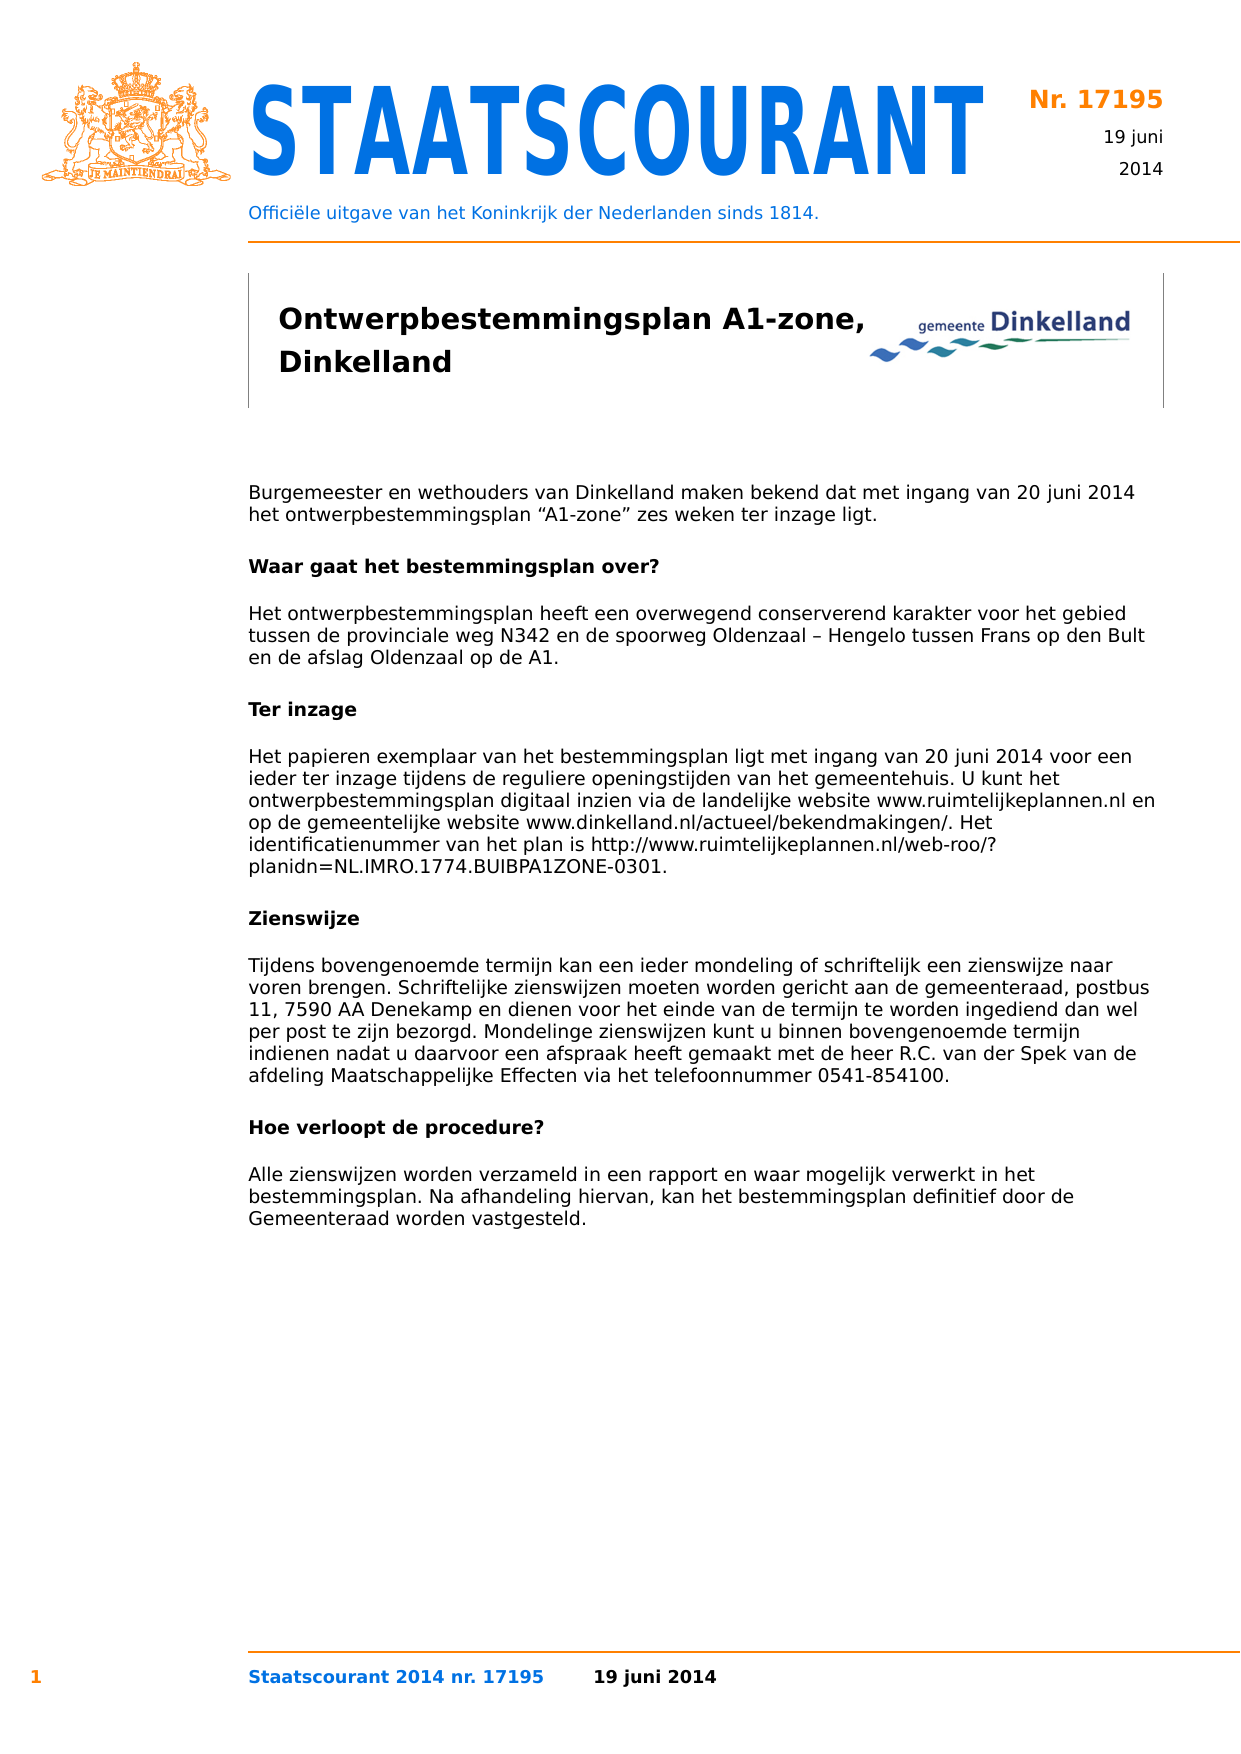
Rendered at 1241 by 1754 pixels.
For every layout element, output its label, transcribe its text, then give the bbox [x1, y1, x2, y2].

text Burgemeester en wethouders van Dinkelland maken bekend dat met ingang van 20 juni 2014 het ontwerpbestemmingsplan “A1-zone” zes weken ter inzage ligt. [248, 482, 1163, 526]
text Het ontwerpbestemmingsplan heeft een overwegend conserverend karakter voor het gebied tussen de provinciale weg N342 en de spoorweg Oldenzaal – Hengelo tussen Frans op den Bult en de afslag Oldenzaal op de A1. [248, 603, 1163, 669]
subtitle Hoe verloopt de procedure? [248, 1117, 1163, 1139]
text Het papieren exemplaar van het bestemmingsplan ligt met ingang van 20 juni 2014 voor een ieder ter inzage tijdens de reguliere openingstijden van het gemeentehuis. U kunt het ontwerpbestemmingsplan digitaal inzien via de landelijke website www.ruimtelijkeplannen.nl en op de gemeentelijke website www.dinkelland.nl/actueel/bekendmakingen/. Het identificatienummer van het plan is http://www.ruimtelijkeplannen.nl/web-roo/?planidn=NL.IMRO.1774.BUIBPA1ZONE-0301. [248, 746, 1163, 878]
subtitle Ter inzage [248, 699, 1163, 721]
table_header [25, 62, 248, 241]
subtitle Waar gaat het bestemmingsplan over? [248, 556, 1163, 578]
table_header Nr. 17195 [998, 62, 1240, 121]
subtitle Zienswijze [248, 908, 1163, 930]
table_header STAATSCOURANT [248, 62, 998, 203]
table_cell 2014 [998, 153, 1240, 203]
picture [867, 302, 1134, 368]
subtitle Ontwerpbestemmingsplan A1-zone, Dinkelland [249, 273, 1163, 408]
table_cell Officiële uitgave van het Koninkrijk der Nederlanden sinds 1814. [248, 203, 1240, 241]
text Alle zienswijzen worden verzameld in een rapport en waar mogelijk verwerkt in het bestemmingsplan. Na afhandeling hiervan, kan het bestemmingsplan definitief door de Gemeenteraad worden vastgesteld. [248, 1164, 1163, 1230]
picture [41, 62, 231, 186]
text Tijdens bovengenoemde termijn kan een ieder mondeling of schriftelijk een zienswijze naar voren brengen. Schriftelijke zienswijzen moeten worden gericht aan de gemeenteraad, postbus 11, 7590 AA Denekamp en dienen voor het einde van de termijn te worden ingediend dan wel per post te zijn bezorgd. Mondelinge zienswijzen kunt u binnen bovengenoemde termijn indienen nadat u daarvoor een afspraak heeft gemaakt met de heer R.C. van der Spek van de afdeling Maatschappelijke Effecten via het telefoonnummer 0541-854100. [248, 955, 1163, 1087]
table_cell 19 juni [998, 121, 1240, 153]
